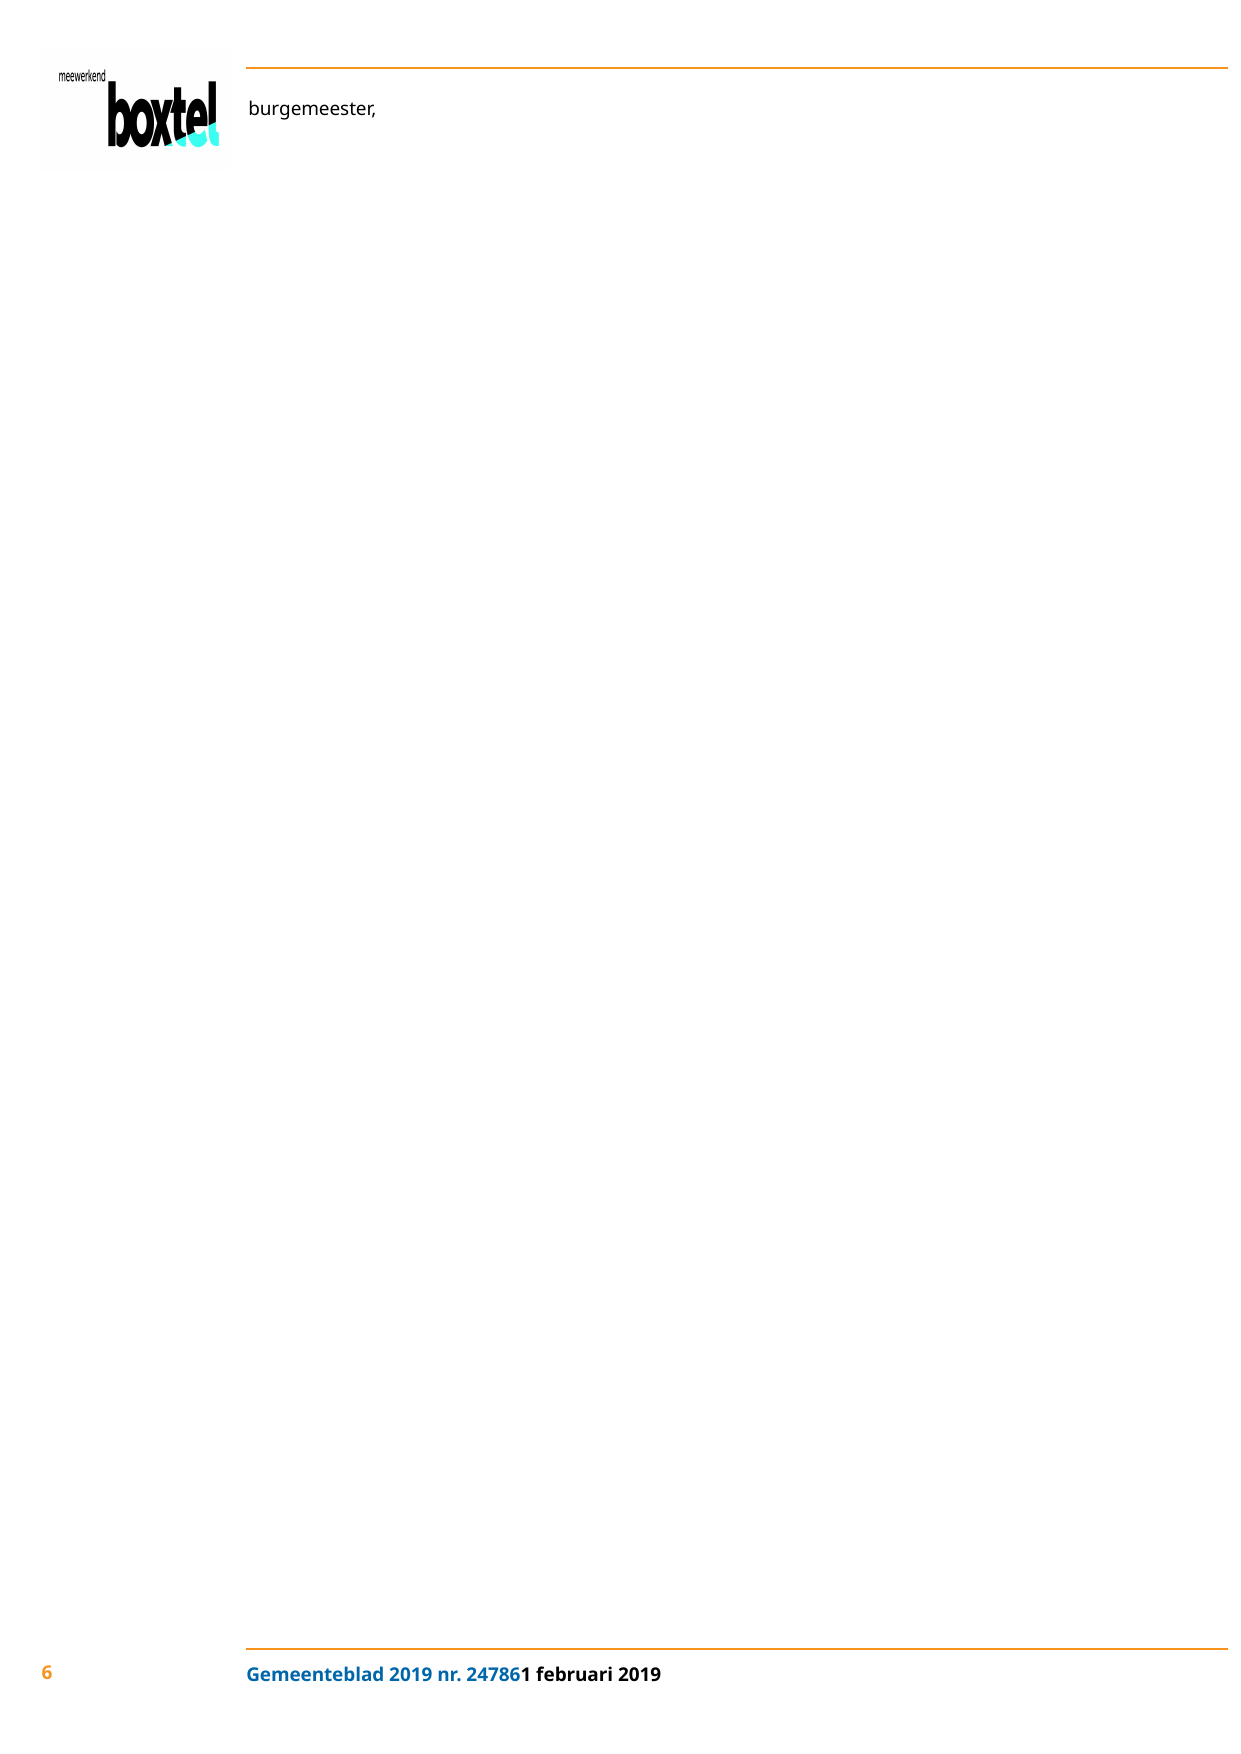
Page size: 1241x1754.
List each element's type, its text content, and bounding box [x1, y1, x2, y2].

text burgemeester, [248, 95, 1152, 121]
picture [41, 47, 231, 172]
